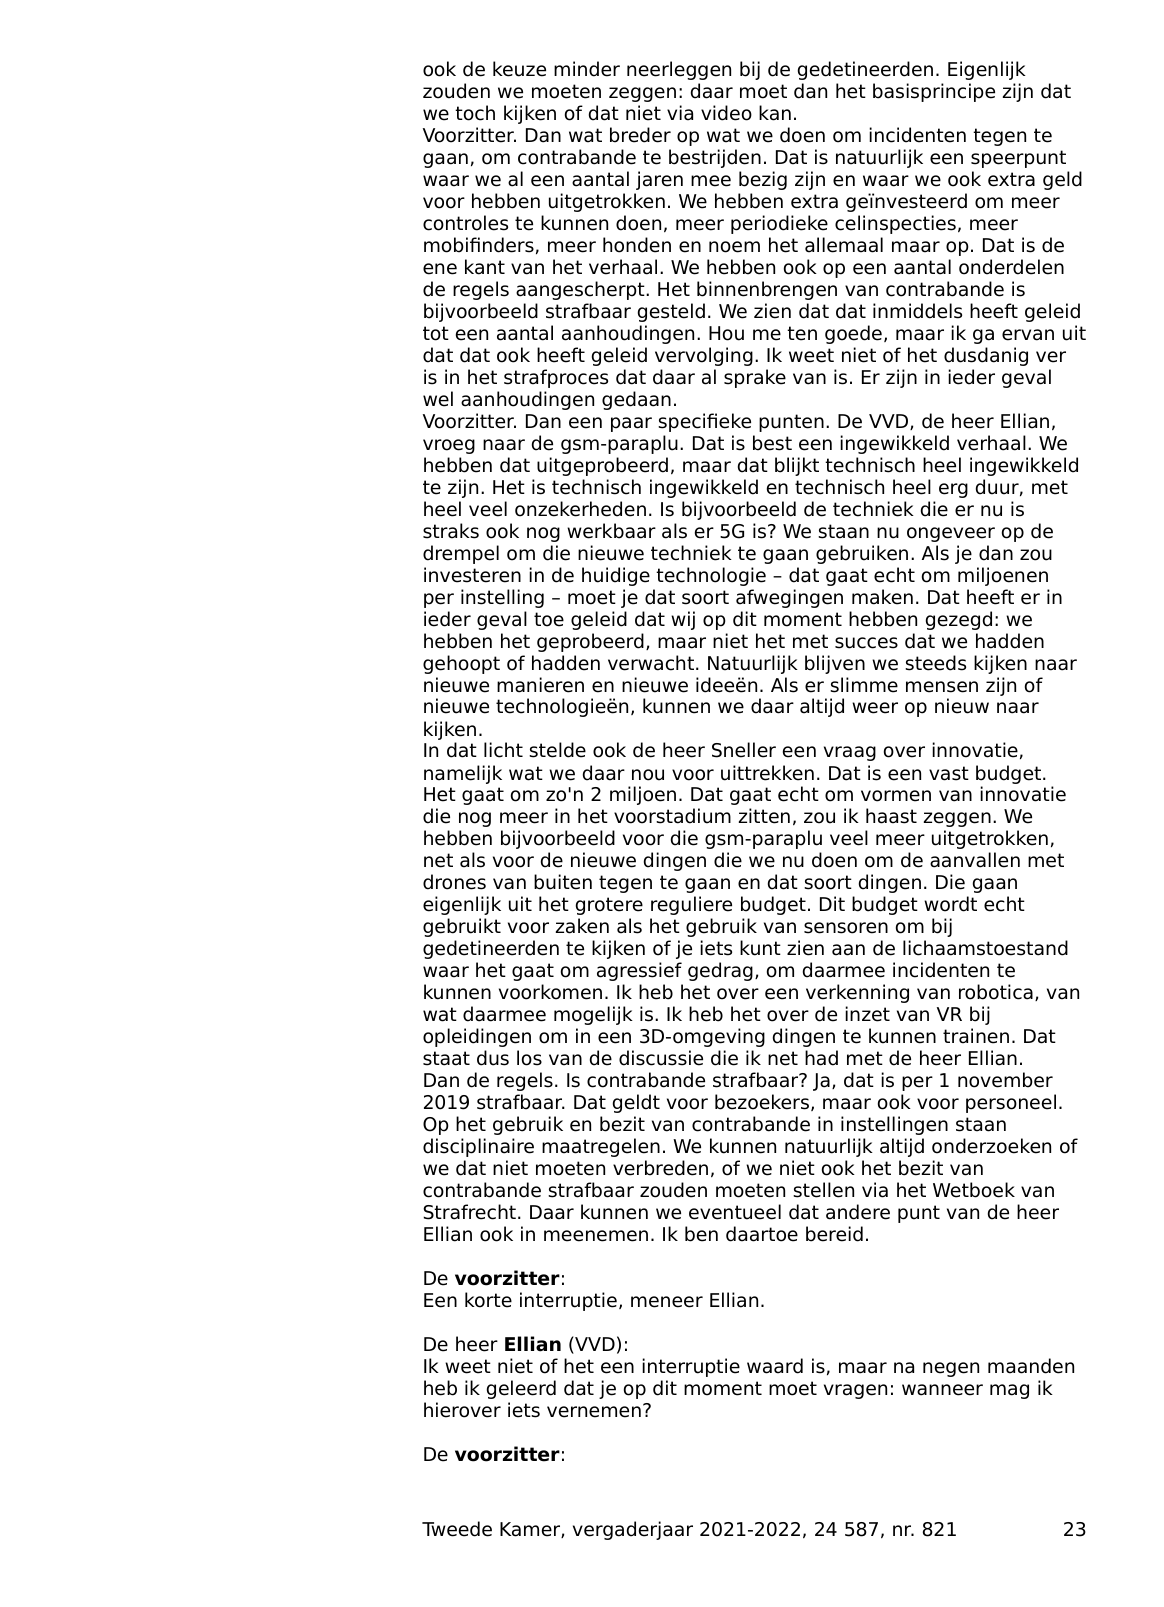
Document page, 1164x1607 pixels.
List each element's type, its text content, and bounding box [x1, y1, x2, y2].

text Voorzitter. Dan wat breder op wat we doen om incidenten tegen te gaan, om contrabande te bestrijden. Dat is natuurlijk een speerpunt waar we al een aantal jaren mee bezig zijn en waar we ook extra geld voor hebben uitgetrokken. We hebben extra geïnvesteerd om meer controles te kunnen doen, meer periodieke celinspecties, meer mobifinders, meer honden en noem het allemaal maar op. Dat is de ene kant van het verhaal. We hebben ook op een aantal onderdelen de regels aangescherpt. Het binnenbrengen van contrabande is bijvoorbeeld strafbaar gesteld. We zien dat dat inmiddels heeft geleid tot een aantal aanhoudingen. Hou me ten goede, maar ik ga ervan uit dat dat ook heeft geleid vervolging. Ik weet niet of het dusdanig ver is in het strafproces dat daar al sprake van is. Er zijn in ieder geval wel aanhoudingen gedaan. [422, 125, 1087, 411]
text Voorzitter. Dan een paar specifieke punten. De VVD, de heer Ellian, vroeg naar de gsm-paraplu. Dat is best een ingewikkeld verhaal. We hebben dat uitgeprobeerd, maar dat blijkt technisch heel ingewikkeld te zijn. Het is technisch ingewikkeld en technisch heel erg duur, met heel veel onzekerheden. Is bijvoorbeeld de techniek die er nu is straks ook nog werkbaar als er 5G is? We staan nu ongeveer op de drempel om die nieuwe techniek te gaan gebruiken. Als je dan zou investeren in de huidige technologie – dat gaat echt om miljoenen per instelling – moet je dat soort afwegingen maken. Dat heeft er in ieder geval toe geleid dat wij op dit moment hebben gezegd: we hebben het geprobeerd, maar niet het met succes dat we hadden gehoopt of hadden verwacht. Natuurlijk blijven we steeds kijken naar nieuwe manieren en nieuwe ideeën. Als er slimme mensen zijn of nieuwe technologieën, kunnen we daar altijd weer op nieuw naar kijken. [422, 411, 1087, 740]
text Een korte interruptie, meneer Ellian. [422, 1290, 1087, 1312]
text In dat licht stelde ook de heer Sneller een vraag over innovatie, namelijk wat we daar nou voor uittrekken. Dat is een vast budget. Het gaat om zo'n 2 miljoen. Dat gaat echt om vormen van innovatie die nog meer in het voorstadium zitten, zou ik haast zeggen. We hebben bijvoorbeeld voor die gsm-paraplu veel meer uitgetrokken, net als voor de nieuwe dingen die we nu doen om de aanvallen met drones van buiten tegen te gaan en dat soort dingen. Die gaan eigenlijk uit het grotere reguliere budget. Dit budget wordt echt gebruikt voor zaken als het gebruik van sensoren om bij gedetineerden te kijken of je iets kunt zien aan de lichaamstoestand waar het gaat om agressief gedrag, om daarmee incidenten te kunnen voorkomen. Ik heb het over een verkenning van robotica, van wat daarmee mogelijk is. Ik heb het over de inzet van VR bij opleidingen om in een 3D-omgeving dingen te kunnen trainen. Dat staat dus los van de discussie die ik net had met de heer Ellian. [422, 740, 1087, 1070]
text De voorzitter: [422, 1444, 1087, 1466]
text Dan de regels. Is contrabande strafbaar? Ja, dat is per 1 november 2019 strafbaar. Dat geldt voor bezoekers, maar ook voor personeel. Op het gebruik en bezit van contrabande in instellingen staan disciplinaire maatregelen. We kunnen natuurlijk altijd onderzoeken of we dat niet moeten verbreden, of we niet ook het bezit van contrabande strafbaar zouden moeten stellen via het Wetboek van Strafrecht. Daar kunnen we eventueel dat andere punt van de heer Ellian ook in meenemen. Ik ben daartoe bereid. [422, 1070, 1087, 1246]
text ook de keuze minder neerleggen bij de gedetineerden. Eigenlijk zouden we moeten zeggen: daar moet dan het basisprincipe zijn dat we toch kijken of dat niet via video kan. [422, 59, 1087, 125]
text Ik weet niet of het een interruptie waard is, maar na negen maanden heb ik geleerd dat je op dit moment moet vragen: wanneer mag ik hierover iets vernemen? [422, 1356, 1087, 1422]
text De heer Ellian (VVD): [422, 1334, 1087, 1356]
text De voorzitter: [422, 1268, 1087, 1290]
